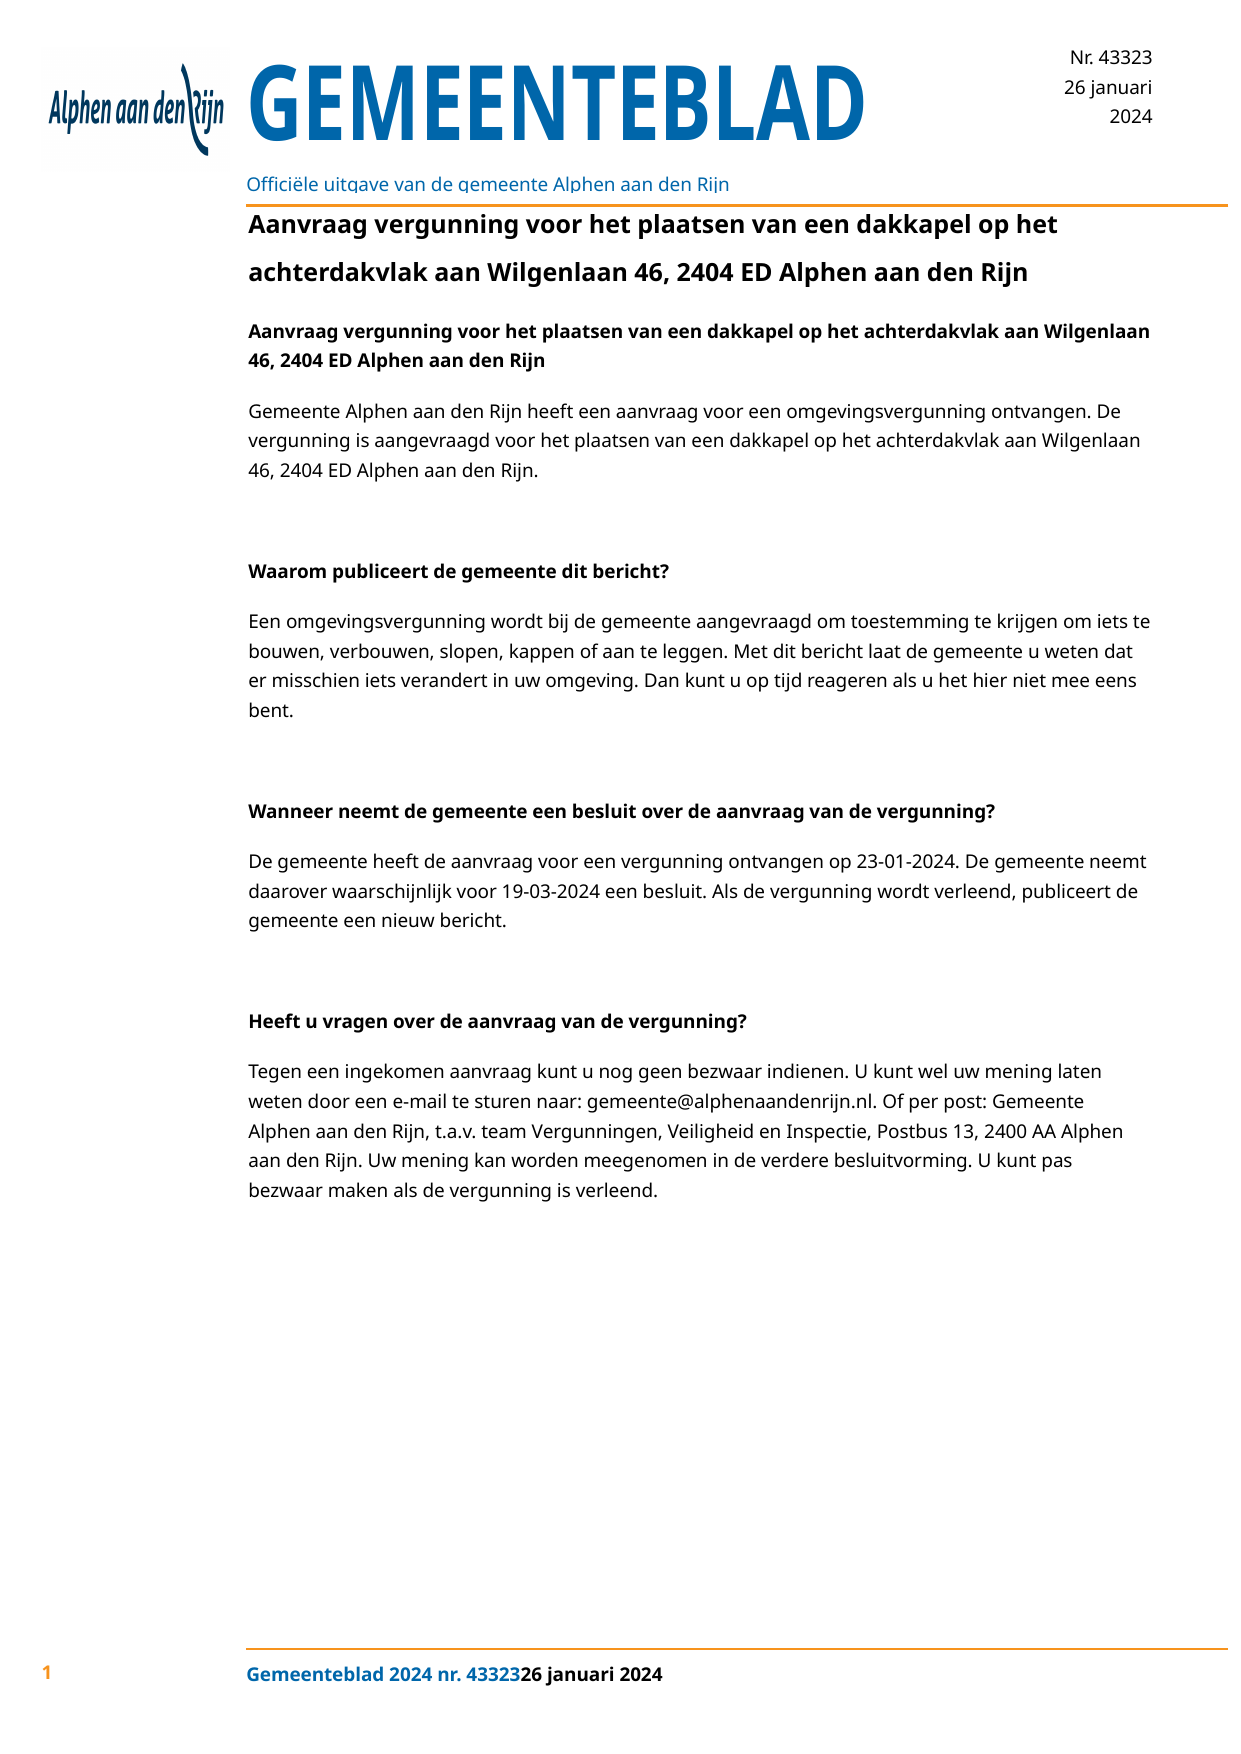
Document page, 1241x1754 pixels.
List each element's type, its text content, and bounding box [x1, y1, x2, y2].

text Tegen een ingekomen aanvraag kunt u nog geen bezwaar indienen. U kunt wel uw mening laten weten door een e-mail te sturen naar: gemeente@alphenaandenrijn.nl. Of per post: Gemeente Alphen aan den Rijn, t.a.v. team Vergunningen, Veiligheid en Inspectie, Postbus 13, 2400 AA Alphen aan den Rijn. Uw mening kan worden meegenomen in de verdere besluitvorming. U kunt pas bezwaar maken als de vergunning is verleend. [248, 1059, 1152, 1203]
text Aanvraag vergunning voor het plaatsen van een dakkapel op het achterdakvlak aan Wilgenlaan 46, 2404 ED Alphen aan den Rijn [248, 318, 1152, 373]
picture [41, 47, 231, 172]
text Heeft u vragen over de aanvraag van de vergunning? [248, 1008, 1152, 1034]
text Een omgevingsvergunning wordt bij de gemeente aangevraagd om toestemming te krijgen om iets te bouwen, verbouwen, slopen, kappen of aan te leggen. Met dit bericht laat de gemeente u weten dat er misschien iets verandert in uw omgeving. Dan kunt u op tijd reageren als u het hier niet mee eens bent. [248, 608, 1152, 723]
text Aanvraag vergunning voor het plaatsen van een dakkapel op het achterdakvlak aan Wilgenlaan 46, 2404 ED Alphen aan den Rijn [248, 207, 1152, 288]
text Gemeente Alphen aan den Rijn heeft een aanvraag voor een omgevingsvergunning ontvangen. De vergunning is aangevraagd voor het plaatsen van een dakkapel op het achterdakvlak aan Wilgenlaan 46, 2404 ED Alphen aan den Rijn. [248, 398, 1152, 483]
text De gemeente heeft de aanvraag voor een vergunning ontvangen op 23-01-2024. De gemeente neemt daarover waarschijnlijk voor 19-03-2024 een besluit. Als de vergunning wordt verleend, publiceert de gemeente een nieuw bericht. [248, 848, 1152, 933]
text Waarom publiceert de gemeente dit bericht? [248, 558, 1152, 584]
text Wanneer neemt de gemeente een besluit over de aanvraag van de vergunning? [248, 798, 1152, 824]
